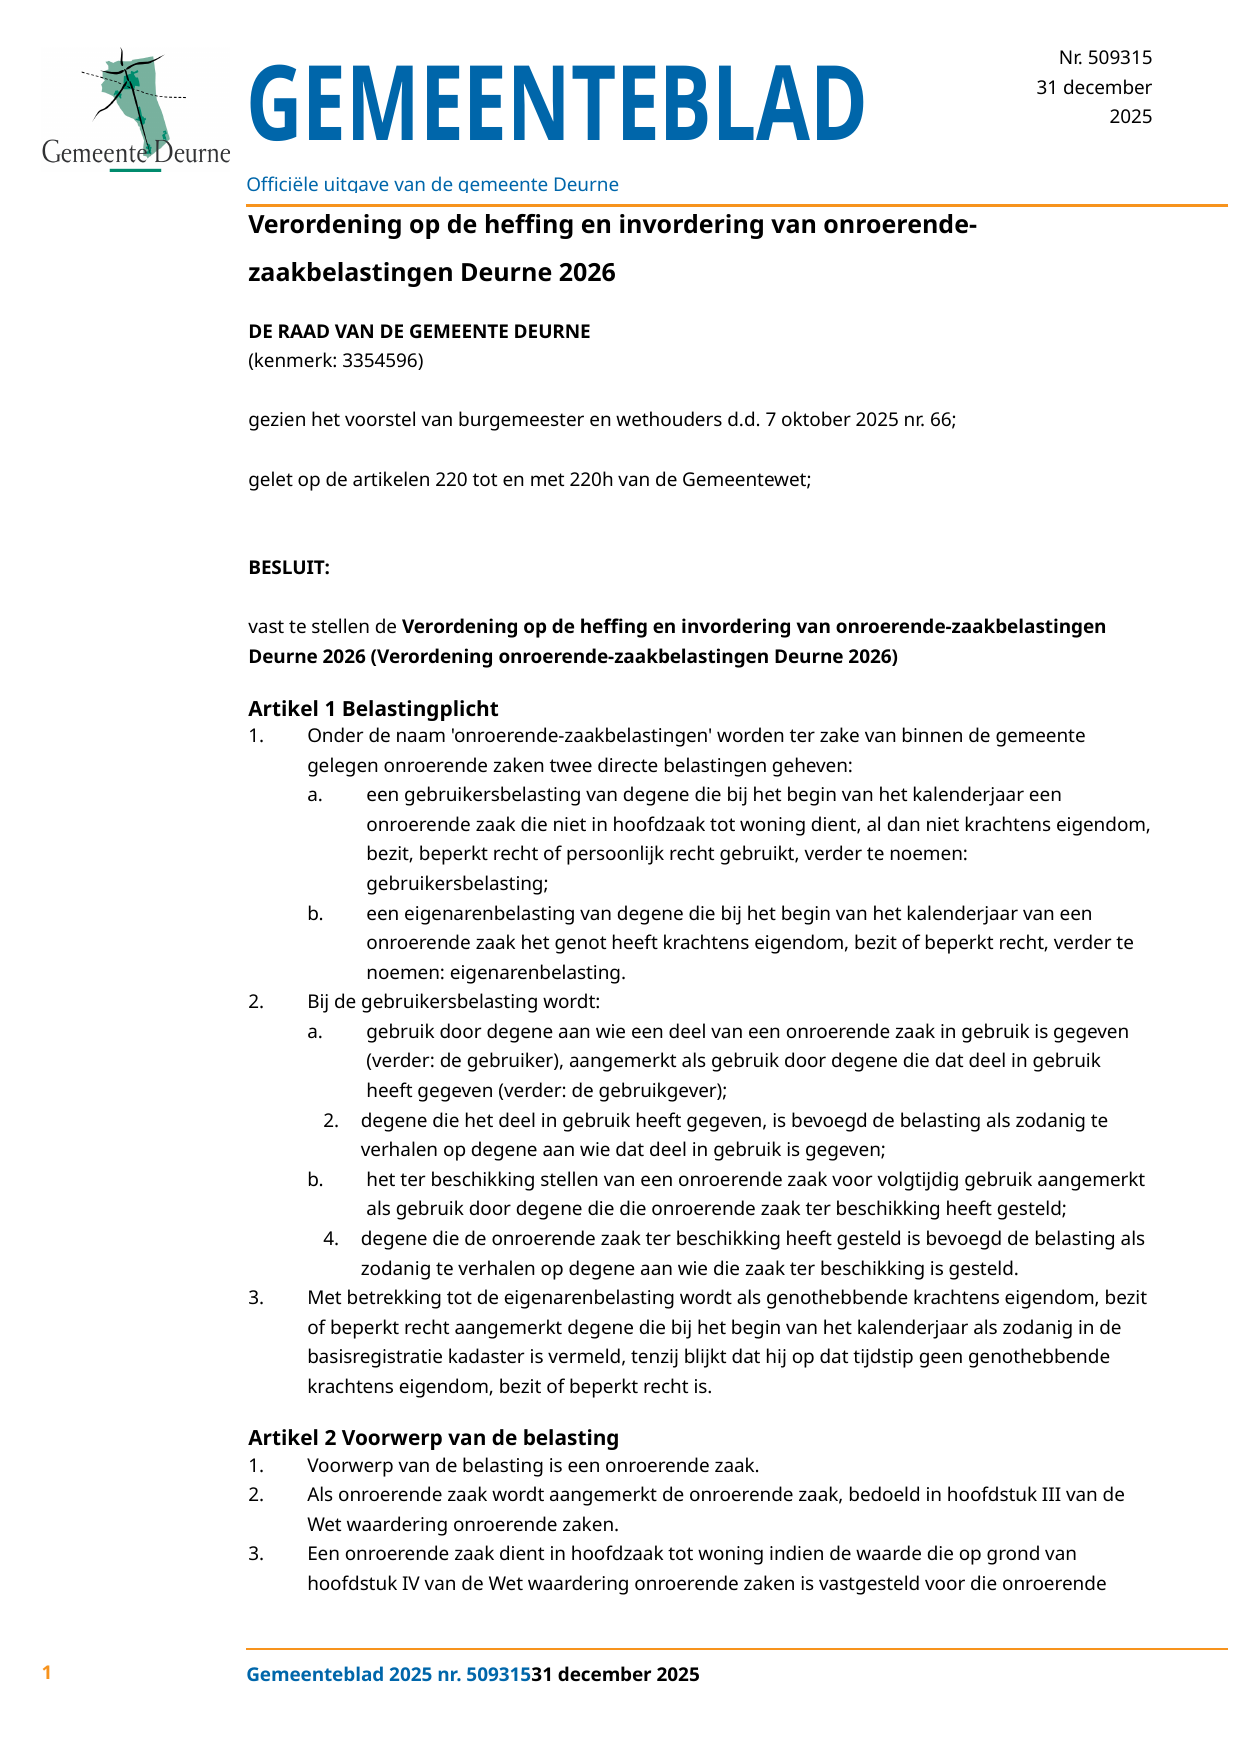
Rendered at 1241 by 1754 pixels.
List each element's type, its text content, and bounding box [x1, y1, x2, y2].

text vast te stellen de Verordening op de heffing en invordering van onroerende-zaakbelastingen Deurne 2026 (Verordening onroerende-zaakbelastingen Deurne 2026) [248, 614, 1152, 669]
list Met betrekking tot de eigenarenbelasting wordt als genothebbende krachtens eigendom, bezit of beperkt recht aangemerkt degene die bij het begin van het kalenderjaar als zodanig in de basisregistratie kadaster is vermeld, tenzij blijkt dat hij op dat tijdstip geen genothebbende krachtens eigendom, bezit of beperkt recht is. [248, 1284, 1152, 1399]
list een eigenarenbelasting van degene die bij het begin van het kalenderjaar van een onroerende zaak het genot heeft krachtens eigendom, bezit of beperkt recht, verder te noemen: eigenarenbelasting. [307, 900, 1152, 984]
text Verordening op de heffing en invordering van onroerende- zaakbelastingen Deurne 2026 [248, 207, 1152, 288]
list een gebruikersbelasting van degene die bij het begin van het kalenderjaar een onroerende zaak die niet in hoofdzaak tot woning dient, al dan niet krachtens eigendom, bezit, beperkt recht of persoonlijk recht gebruikt, verder te noemen: gebruikersbelasting; [307, 781, 1152, 896]
text DE RAAD VAN DE GEMEENTE DEURNE [248, 318, 1152, 344]
list degene die het deel in gebruik heeft gegeven, is bevoegd de belasting als zodanig te verhalen op degene aan wie dat deel in gebruik is gegeven; [323, 1107, 1152, 1162]
list Voorwerp van de belasting is een onroerende zaak. [248, 1452, 1152, 1478]
list Onder de naam 'onroerende-zaakbelastingen' worden ter zake van binnen de gemeente gelegen onroerende zaken twee directe belastingen geheven: [248, 722, 1152, 777]
list gebruik door degene aan wie een deel van een onroerende zaak in gebruik is gegeven (verder: de gebruiker), aangemerkt als gebruik door degene die dat deel in gebruik heeft gegeven (verder: de gebruikgever); [307, 1018, 1152, 1103]
text gelet op de artikelen 220 tot en met 220h van de Gemeentewet; [248, 466, 1152, 492]
text Artikel 2 Voorwerp van de belasting [248, 1423, 1152, 1452]
list Een onroerende zaak dient in hoofdzaak tot woning indien de waarde die op grond van hoofdstuk IV van de Wet waardering onroerende zaken is vastgesteld voor die onroerende [248, 1541, 1152, 1596]
list Als onroerende zaak wordt aangemerkt de onroerende zaak, bedoeld in hoofdstuk III van de Wet waardering onroerende zaken. [248, 1481, 1152, 1537]
text (kenmerk: 3354596) [248, 347, 1152, 373]
list Bij de gebruikersbelasting wordt: [248, 988, 1152, 1014]
list degene die de onroerende zaak ter beschikking heeft gesteld is bevoegd de belasting als zodanig te verhalen op degene aan wie die zaak ter beschikking is gesteld. [323, 1225, 1152, 1280]
text BESLUIT: [248, 554, 1152, 580]
text Artikel 1 Belastingplicht [248, 694, 1152, 722]
text gezien het voorstel van burgemeester en wethouders d.d. 7 oktober 2025 nr. 66; [248, 407, 1152, 432]
list het ter beschikking stellen van een onroerende zaak voor volgtijdig gebruik aangemerkt als gebruik door degene die die onroerende zaak ter beschikking heeft gesteld; [307, 1166, 1152, 1221]
picture [41, 47, 231, 172]
